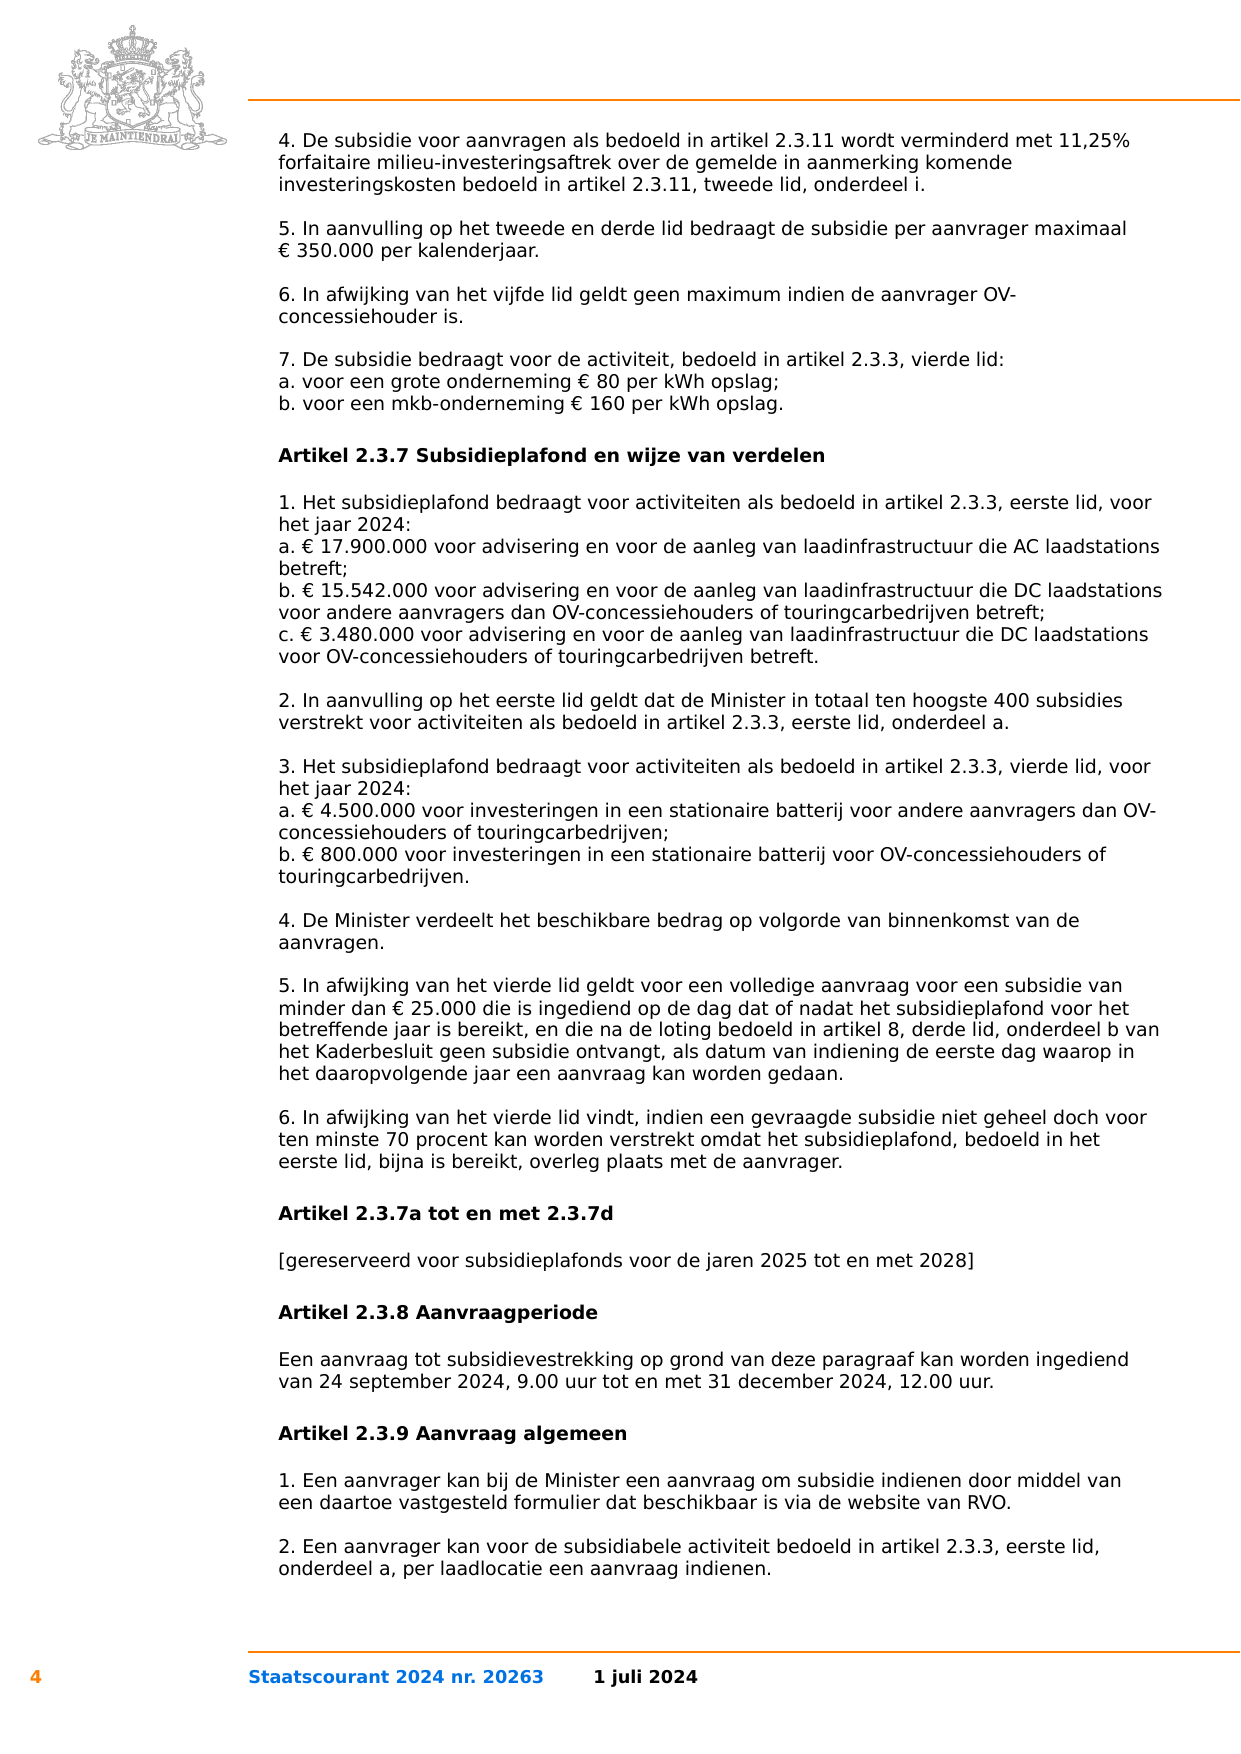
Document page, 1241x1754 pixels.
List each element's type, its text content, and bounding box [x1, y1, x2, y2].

text 6. In afwijking van het vijfde lid geldt geen maximum indien de aanvrager OV-concessiehouder is. [278, 283, 1163, 327]
text 5. In afwijking van het vierde lid geldt voor een volledige aanvraag voor een subsidie van minder dan € 25.000 die is ingediend op de dag dat of nadat het subsidieplafond voor het betreffende jaar is bereikt, en die na de loting bedoeld in artikel 8, derde lid, onderdeel b van het Kaderbesluit geen subsidie ontvangt, als datum van indiening de eerste dag waarop in het daaropvolgende jaar een aanvraag kan worden gedaan. [278, 975, 1163, 1085]
text 4. De Minister verdeelt het beschikbare bedrag op volgorde van binnenkomst van de aanvragen. [278, 909, 1163, 953]
text 5. In aanvulling op het tweede en derde lid bedraagt de subsidie per aanvrager maximaal € 350.000 per kalenderjaar. [278, 218, 1163, 262]
text 2. In aanvulling op het eerste lid geldt dat de Minister in totaal ten hoogste 400 subsidies verstrekt voor activiteiten als bedoeld in artikel 2.3.3, eerste lid, onderdeel a. [278, 690, 1163, 734]
text a. € 4.500.000 voor investeringen in een stationaire batterij voor andere aanvragers dan OV-concessiehouders of touringcarbedrijven; [278, 800, 1163, 844]
text 2. Een aanvrager kan voor de subsidiabele activiteit bedoeld in artikel 2.3.3, eerste lid, onderdeel a, per laadlocatie een aanvraag indienen. [278, 1536, 1163, 1580]
text Een aanvraag tot subsidievestrekking op grond van deze paragraaf kan worden ingediend van 24 september 2024, 9.00 uur tot en met 31 december 2024, 12.00 uur. [278, 1349, 1163, 1393]
subtitle Artikel 2.3.9 Aanvraag algemeen [278, 1423, 1163, 1445]
text b. voor een mkb-onderneming € 160 per kWh opslag. [278, 393, 1163, 415]
subtitle Artikel 2.3.7 Subsidieplafond en wijze van verdelen [278, 445, 1163, 467]
picture [38, 25, 227, 150]
text c. € 3.480.000 voor advisering en voor de aanleg van laadinfrastructuur die DC laadstations voor OV-concessiehouders of touringcarbedrijven betreft. [278, 624, 1163, 668]
text 4. De subsidie voor aanvragen als bedoeld in artikel 2.3.11 wordt verminderd met 11,25% forfaitaire milieu-investeringsaftrek over de gemelde in aanmerking komende investeringskosten bedoeld in artikel 2.3.11, tweede lid, onderdeel i. [278, 130, 1163, 196]
text [gereserveerd voor subsidieplafonds voor de jaren 2025 tot en met 2028] [278, 1250, 1163, 1272]
text 3. Het subsidieplafond bedraagt voor activiteiten als bedoeld in artikel 2.3.3, vierde lid, voor het jaar 2024: [278, 756, 1163, 800]
text 1. Het subsidieplafond bedraagt voor activiteiten als bedoeld in artikel 2.3.3, eerste lid, voor het jaar 2024: [278, 492, 1163, 536]
text 6. In afwijking van het vierde lid vindt, indien een gevraagde subsidie niet geheel doch voor ten minste 70 procent kan worden verstrekt omdat het subsidieplafond, bedoeld in het eerste lid, bijna is bereikt, overleg plaats met de aanvrager. [278, 1107, 1163, 1173]
text 1. Een aanvrager kan bij de Minister een aanvraag om subsidie indienen door middel van een daartoe vastgesteld formulier dat beschikbaar is via de website van RVO. [278, 1470, 1163, 1514]
subtitle Artikel 2.3.7a tot en met 2.3.7d [278, 1203, 1163, 1225]
text b. € 15.542.000 voor advisering en voor de aanleg van laadinfrastructuur die DC laadstations voor andere aanvragers dan OV-concessiehouders of touringcarbedrijven betreft; [278, 580, 1163, 624]
text a. voor een grote onderneming € 80 per kWh opslag; [278, 371, 1163, 393]
subtitle Artikel 2.3.8 Aanvraagperiode [278, 1302, 1163, 1324]
text 7. De subsidie bedraagt voor de activiteit, bedoeld in artikel 2.3.3, vierde lid: [278, 349, 1163, 371]
text b. € 800.000 voor investeringen in een stationaire batterij voor OV-concessiehouders of touringcarbedrijven. [278, 844, 1163, 888]
text a. € 17.900.000 voor advisering en voor de aanleg van laadinfrastructuur die AC laadstations betreft; [278, 536, 1163, 580]
